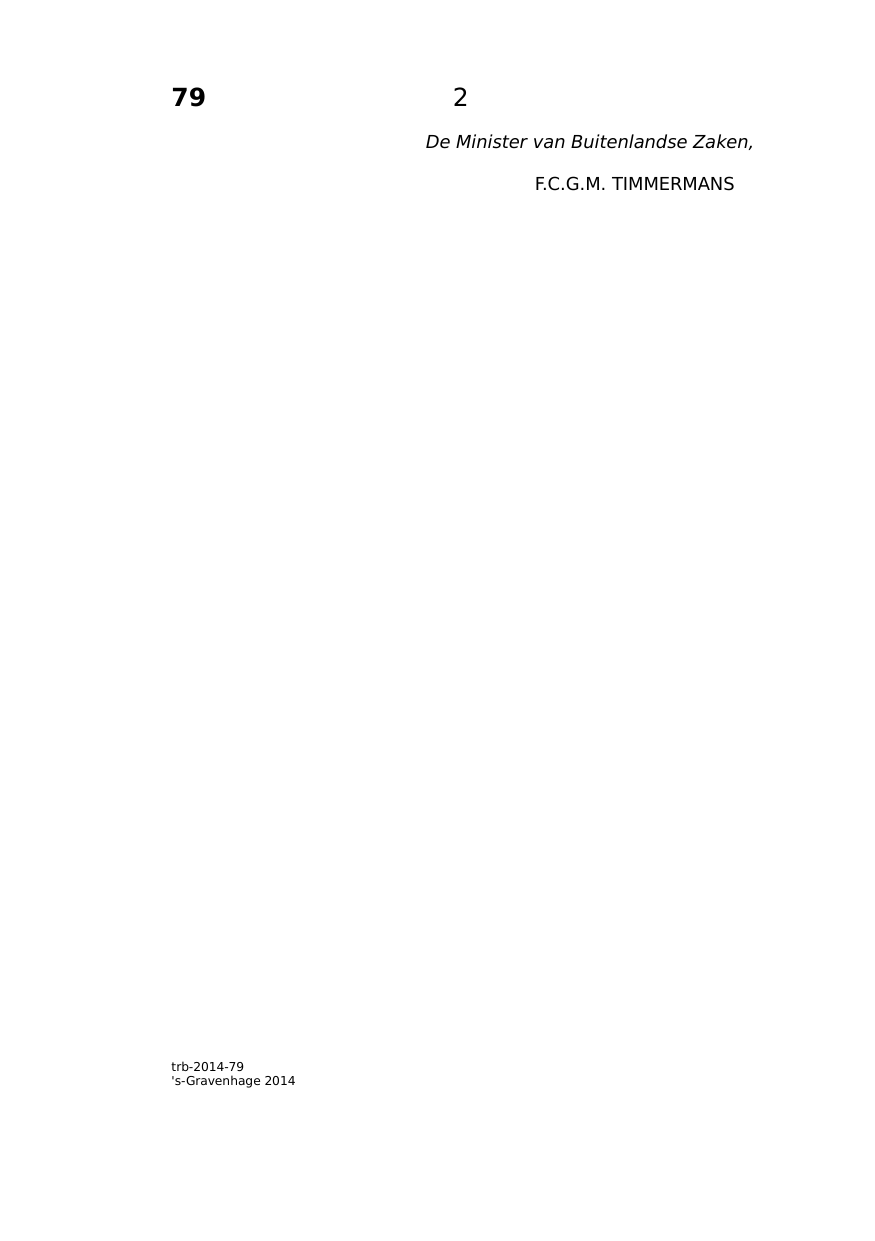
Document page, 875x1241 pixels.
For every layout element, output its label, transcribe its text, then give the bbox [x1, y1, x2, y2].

text 's-Gravenhage 2014 [171, 1074, 405, 1088]
text trb-2014-79 [171, 1060, 405, 1074]
text De Minister van Buitenlandse Zaken, F.C.G.M. TIMMERMANS [171, 132, 756, 194]
